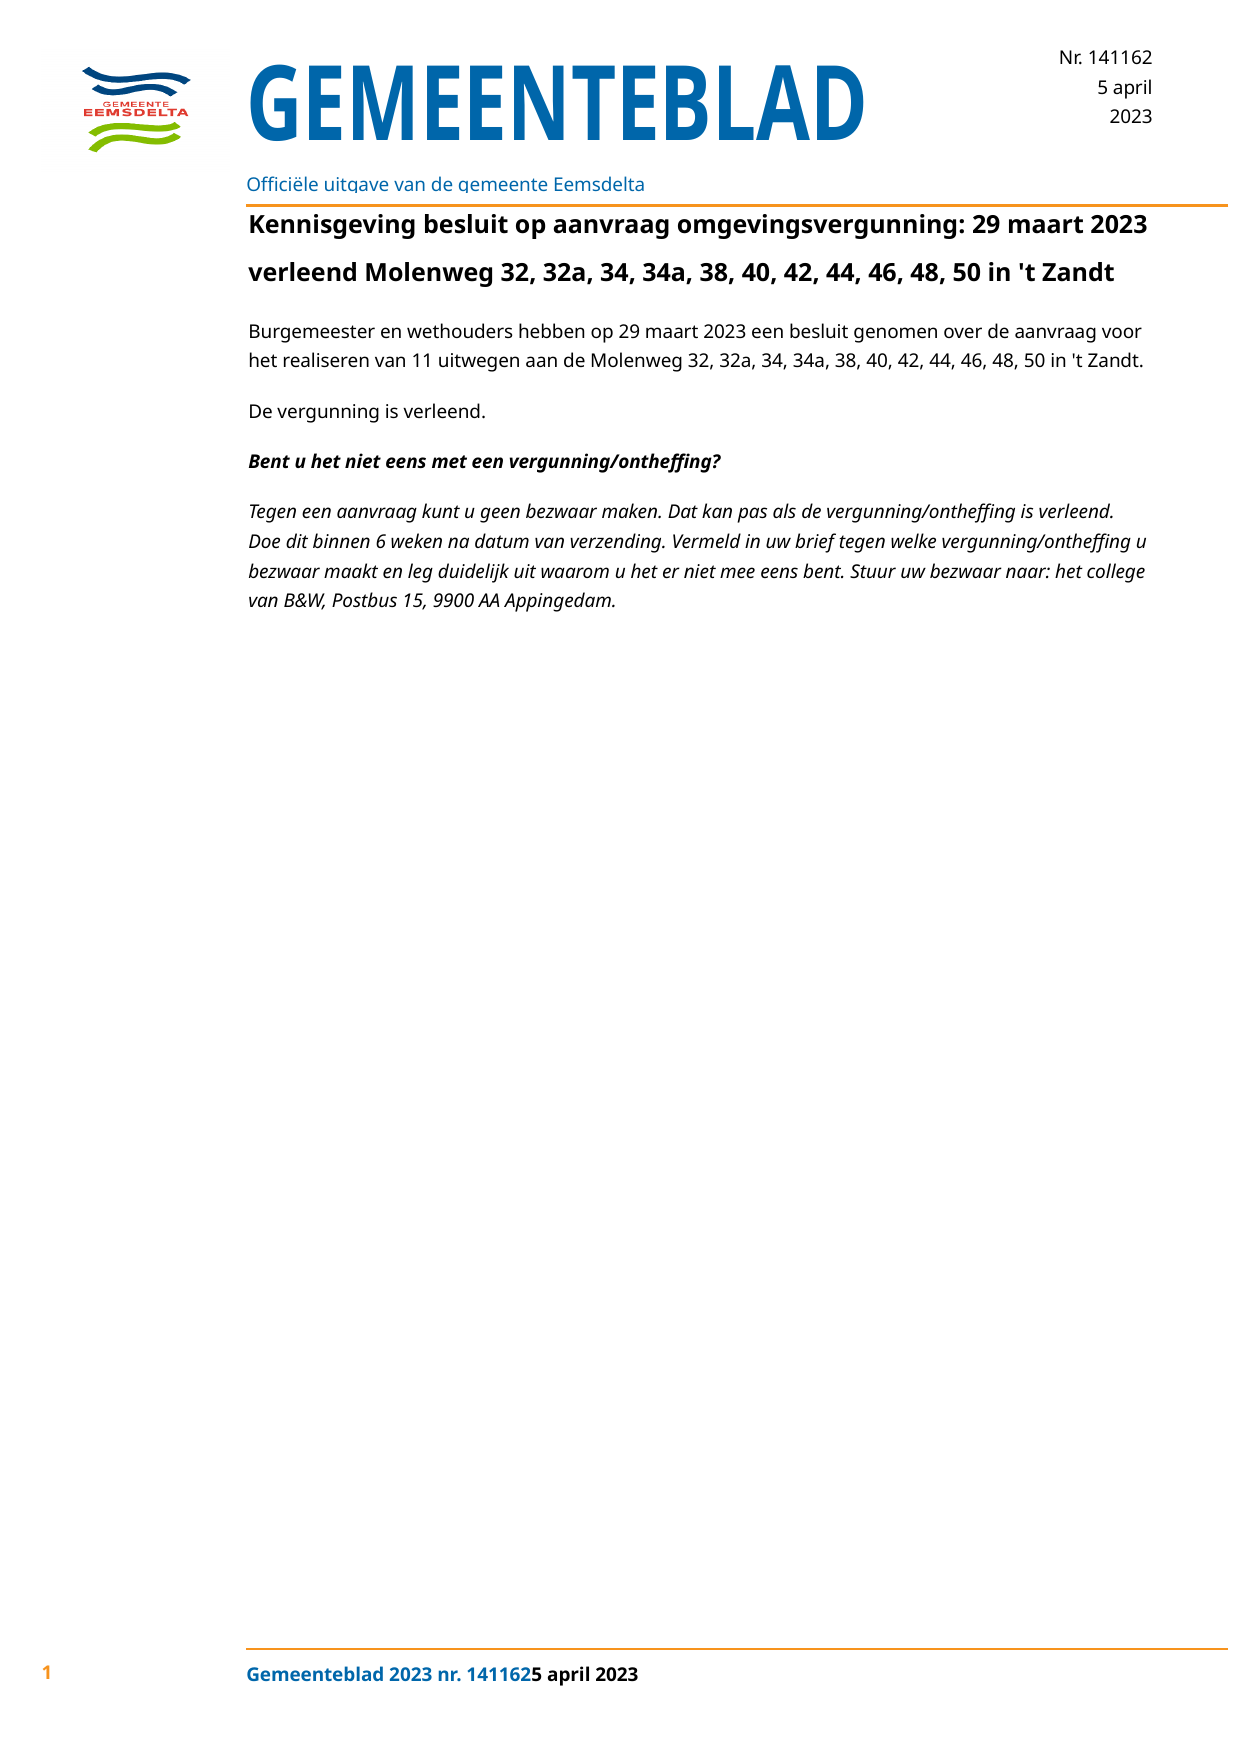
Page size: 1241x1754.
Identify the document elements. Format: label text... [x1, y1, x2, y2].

text Kennisgeving besluit op aanvraag omgevingsvergunning: 29 maart 2023 verleend Molenweg 32, 32a, 34, 34a, 38, 40, 42, 44, 46, 48, 50 in 't Zandt [248, 207, 1152, 288]
text De vergunning is verleend. [248, 398, 1152, 424]
text Tegen een aanvraag kunt u geen bezwaar maken. Dat kan pas als de vergunning/ontheffing is verleend. Doe dit binnen 6 weken na datum van verzending. Vermeld in uw brief tegen welke vergunning/ontheffing u bezwaar maakt en leg duidelijk uit waarom u het er niet mee eens bent. Stuur uw bezwaar naar: het college van B&W, Postbus 15, 9900 AA Appingedam. [248, 499, 1152, 613]
picture [41, 47, 231, 172]
text Burgemeester en wethouders hebben op 29 maart 2023 een besluit genomen over de aanvraag voor het realiseren van 11 uitwegen aan de Molenweg 32, 32a, 34, 34a, 38, 40, 42, 44, 46, 48, 50 in 't Zandt. [248, 318, 1152, 373]
text Bent u het niet eens met een vergunning/ontheffing? [248, 448, 1152, 474]
